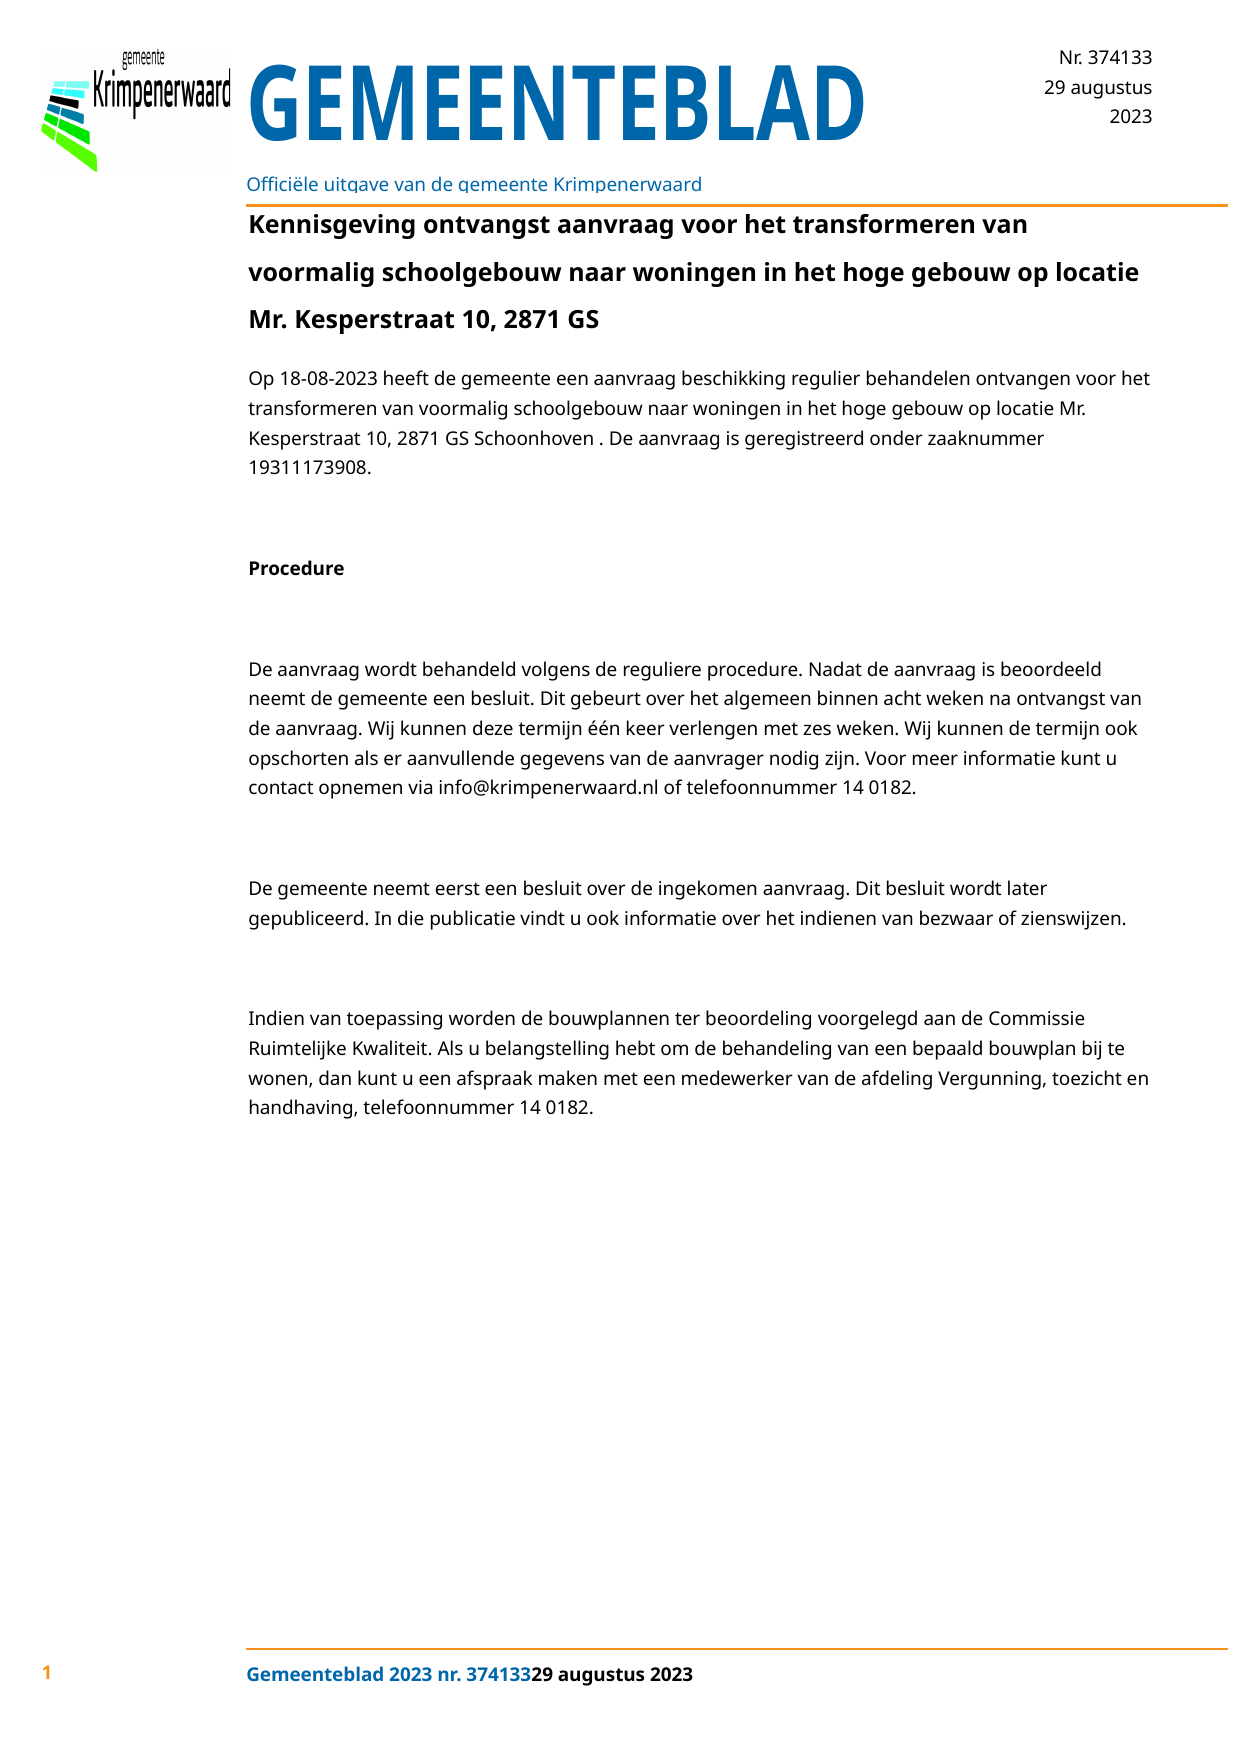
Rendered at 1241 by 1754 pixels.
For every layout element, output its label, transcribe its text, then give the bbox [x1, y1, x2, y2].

text Kennisgeving ontvangst aanvraag voor het transformeren van voormalig schoolgebouw naar woningen in het hoge gebouw op locatie Mr. Kesperstraat 10, 2871 GS [248, 207, 1152, 336]
text De gemeente neemt eerst een besluit over de ingekomen aanvraag. Dit besluit wordt later gepubliceerd. In die publicatie vindt u ook informatie over het indienen van bezwaar of zienswijzen. [248, 875, 1152, 930]
picture [41, 47, 231, 172]
text Procedure [248, 555, 1152, 581]
text Indien van toepassing worden de bouwplannen ter beoordeling voorgelegd aan de Commissie Ruimtelijke Kwaliteit. Als u belangstelling hebt om de behandeling van een bepaald bouwplan bij te wonen, dan kunt u een afspraak maken met een medewerker van de afdeling Vergunning, toezicht en handhaving, telefoonnummer 14 0182. [248, 1006, 1152, 1120]
text Op 18-08-2023 heeft de gemeente een aanvraag beschikking regulier behandelen ontvangen voor het transformeren van voormalig schoolgebouw naar woningen in het hoge gebouw op locatie Mr. Kesperstraat 10, 2871 GS Schoonhoven . De aanvraag is geregistreerd onder zaaknummer 19311173908. [248, 366, 1152, 480]
text De aanvraag wordt behandeld volgens de reguliere procedure. Nadat de aanvraag is beoordeeld neemt de gemeente een besluit. Dit gebeurt over het algemeen binnen acht weken na ontvangst van de aanvraag. Wij kunnen deze termijn één keer verlengen met zes weken. Wij kunnen de termijn ook opschorten als er aanvullende gegevens van de aanvrager nodig zijn. Voor meer informatie kunt u contact opnemen via info@krimpenerwaard.nl of telefoonnummer 14 0182. [248, 656, 1152, 800]
